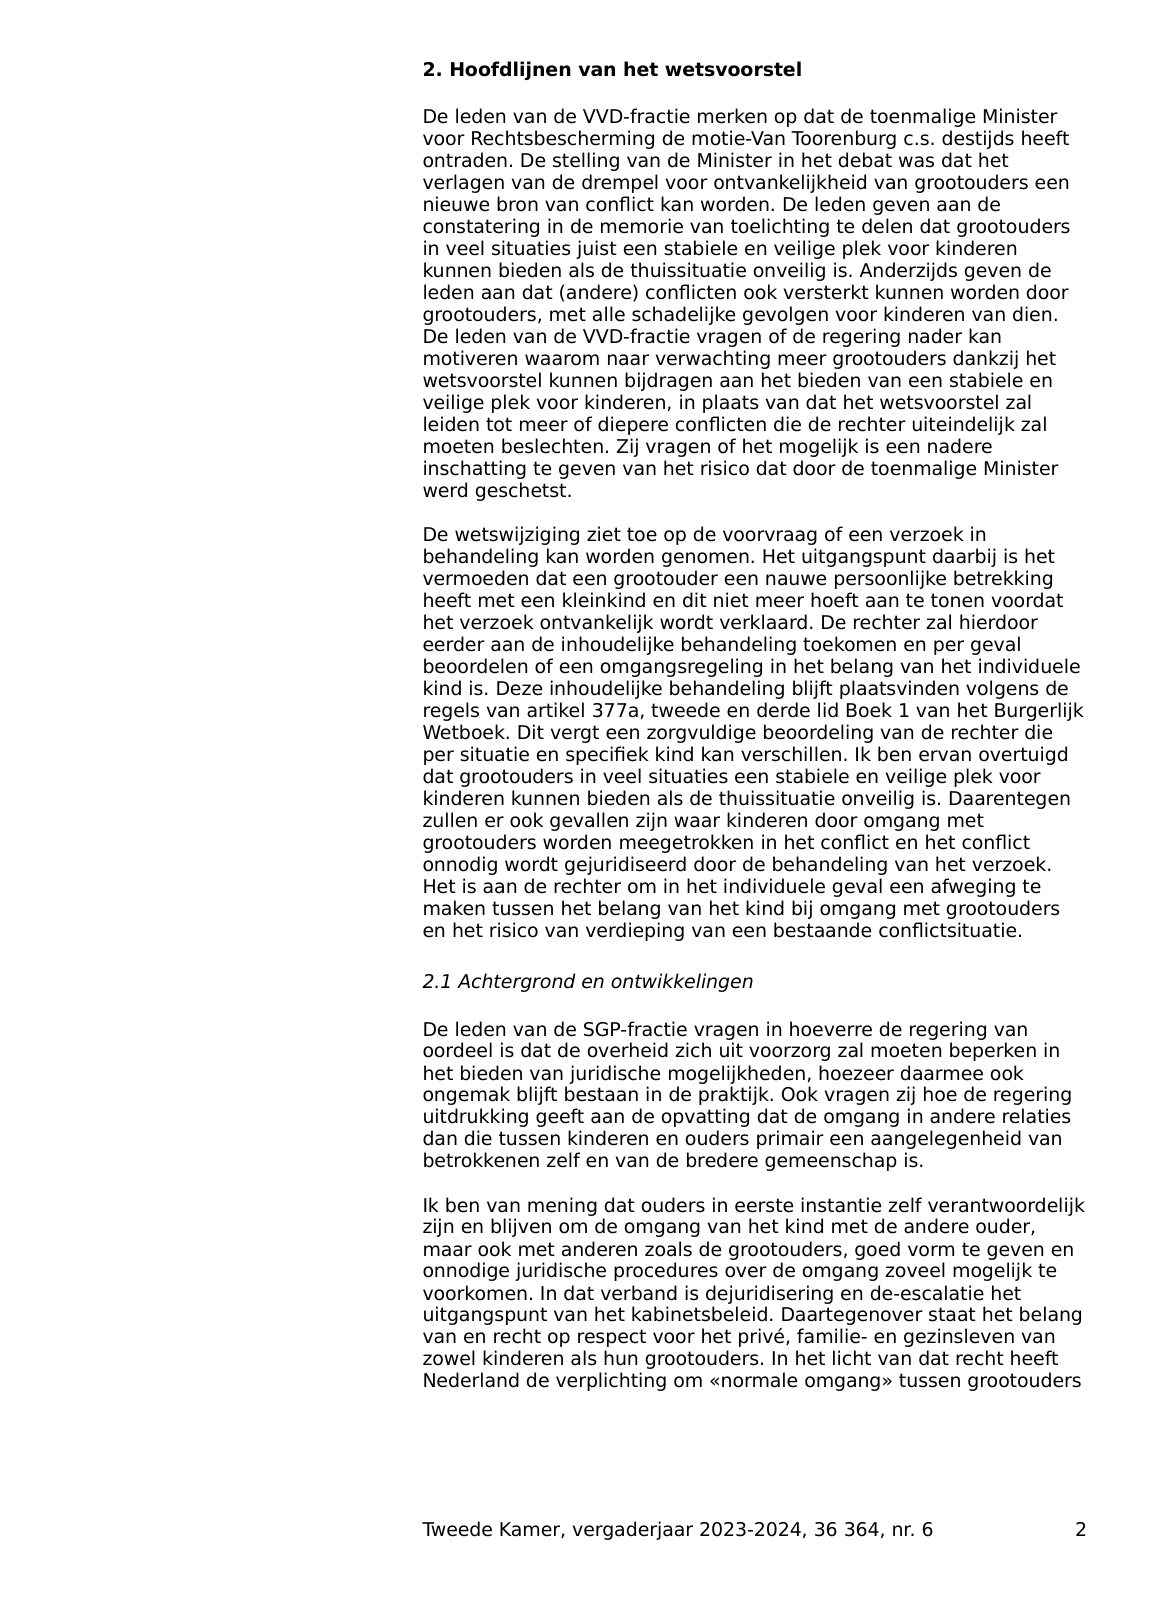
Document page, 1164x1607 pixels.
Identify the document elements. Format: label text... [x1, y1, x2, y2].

text Ik ben van mening dat ouders in eerste instantie zelf verantwoordelijk zijn en blijven om de omgang van het kind met de andere ouder, maar ook met anderen zoals de grootouders, goed vorm te geven en onnodige juridische procedures over de omgang zoveel mogelijk te voorkomen. In dat verband is dejuridisering en de-escalatie het uitgangspunt van het kabinetsbeleid. Daartegenover staat het belang van en recht op respect voor het privé, familie- en gezinsleven van zowel kinderen als hun grootouders. In het licht van dat recht heeft Nederland de verplichting om «normale omgang» tussen grootouders [422, 1194, 1087, 1392]
subtitle 2.1 Achtergrond en ontwikkelingen [422, 971, 1087, 993]
subtitle 2. Hoofdlijnen van het wetsvoorstel [422, 59, 1087, 81]
text De wetswijziging ziet toe op de voorvraag of een verzoek in behandeling kan worden genomen. Het uitgangspunt daarbij is het vermoeden dat een grootouder een nauwe persoonlijke betrekking heeft met een kleinkind en dit niet meer hoeft aan te tonen voordat het verzoek ontvankelijk wordt verklaard. De rechter zal hierdoor eerder aan de inhoudelijke behandeling toekomen en per geval beoordelen of een omgangsregeling in het belang van het individuele kind is. Deze inhoudelijke behandeling blijft plaatsvinden volgens de regels van artikel 377a, tweede en derde lid Boek 1 van het Burgerlijk Wetboek. Dit vergt een zorgvuldige beoordeling van de rechter die per situatie en specifiek kind kan verschillen. Ik ben ervan overtuigd dat grootouders in veel situaties een stabiele en veilige plek voor kinderen kunnen bieden als de thuissituatie onveilig is. Daarentegen zullen er ook gevallen zijn waar kinderen door omgang met grootouders worden meegetrokken in het conflict en het conflict onnodig wordt gejuridiseerd door de behandeling van het verzoek. Het is aan de rechter om in het individuele geval een afweging te maken tussen het belang van het kind bij omgang met grootouders en het risico van verdieping van een bestaande conflictsituatie. [422, 524, 1087, 941]
text De leden van de VVD-fractie merken op dat de toenmalige Minister voor Rechtsbescherming de motie-Van Toorenburg c.s. destijds heeft ontraden. De stelling van de Minister in het debat was dat het verlagen van de drempel voor ontvankelijkheid van grootouders een nieuwe bron van conflict kan worden. De leden geven aan de constatering in de memorie van toelichting te delen dat grootouders in veel situaties juist een stabiele en veilige plek voor kinderen kunnen bieden als de thuissituatie onveilig is. Anderzijds geven de leden aan dat (andere) conflicten ook versterkt kunnen worden door grootouders, met alle schadelijke gevolgen voor kinderen van dien. De leden van de VVD-fractie vragen of de regering nader kan motiveren waarom naar verwachting meer grootouders dankzij het wetsvoorstel kunnen bijdragen aan het bieden van een stabiele en veilige plek voor kinderen, in plaats van dat het wetsvoorstel zal leiden tot meer of diepere conflicten die de rechter uiteindelijk zal moeten beslechten. Zij vragen of het mogelijk is een nadere inschatting te geven van het risico dat door de toenmalige Minister werd geschetst. [422, 106, 1087, 502]
text De leden van de SGP-fractie vragen in hoeverre de regering van oordeel is dat de overheid zich uit voorzorg zal moeten beperken in het bieden van juridische mogelijkheden, hoezeer daarmee ook ongemak blijft bestaan in de praktijk. Ook vragen zij hoe de regering uitdrukking geeft aan de opvatting dat de omgang in andere relaties dan die tussen kinderen en ouders primair een aangelegenheid van betrokkenen zelf en van de bredere gemeenschap is. [422, 1018, 1087, 1172]
